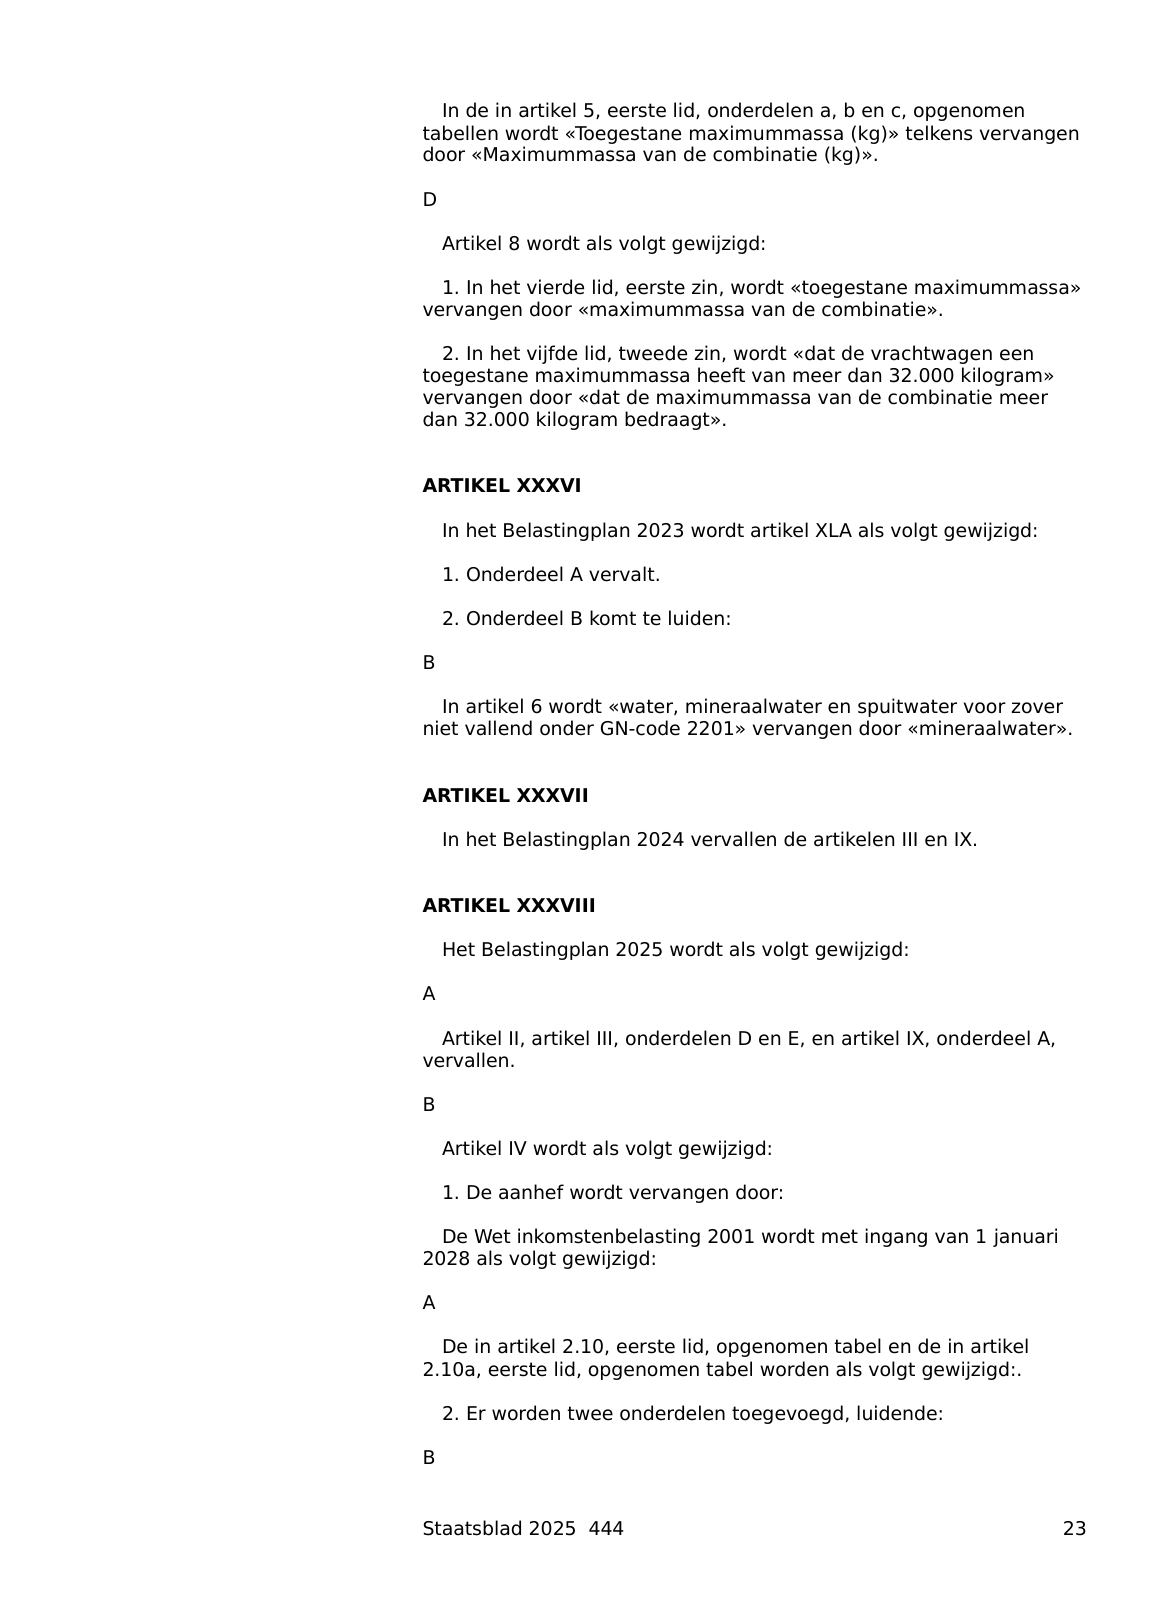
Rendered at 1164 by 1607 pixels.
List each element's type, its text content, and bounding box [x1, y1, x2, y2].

text In het Belastingplan 2024 vervallen de artikelen III en IX. [422, 829, 1087, 851]
text 1. Onderdeel A vervalt. [422, 564, 1087, 586]
text B [422, 1094, 1087, 1116]
subtitle ARTIKEL XXXVI [422, 475, 1087, 497]
text Artikel 8 wordt als volgt gewijzigd: [422, 233, 1087, 255]
text In de in artikel 5, eerste lid, onderdelen a, b en c, opgenomen tabellen wordt «Toegestane maximummassa (kg)» telkens vervangen door «Maximummassa van de combinatie (kg)». [422, 100, 1087, 166]
text In het Belastingplan 2023 wordt artikel XLA als volgt gewijzigd: [422, 519, 1087, 541]
text 2. Onderdeel B komt te luiden: [422, 608, 1087, 630]
text 2. Er worden twee onderdelen toegevoegd, luidende: [422, 1403, 1087, 1424]
text A [422, 983, 1087, 1005]
text Het Belastingplan 2025 wordt als volgt gewijzigd: [422, 939, 1087, 961]
text D [422, 188, 1087, 211]
text Artikel II, artikel III, onderdelen D en E, en artikel IX, onderdeel A, vervallen. [422, 1027, 1087, 1071]
text B [422, 652, 1087, 674]
text 2. In het vijfde lid, tweede zin, wordt «dat de vrachtwagen een toegestane maximummassa heeft van meer dan 32.000 kilogram» vervangen door «dat de maximummassa van de combinatie meer dan 32.000 kilogram bedraagt». [422, 343, 1087, 431]
text In artikel 6 wordt «water, mineraalwater en spuitwater voor zover niet vallend onder GN-code 2201» vervangen door «mineraalwater». [422, 696, 1087, 740]
text B [422, 1447, 1087, 1469]
text A [422, 1292, 1087, 1314]
text De in artikel 2.10, eerste lid, opgenomen tabel en de in artikel 2.10a, eerste lid, opgenomen tabel worden als volgt gewijzigd:. [422, 1336, 1087, 1380]
text 1. De aanhef wordt vervangen door: [422, 1182, 1087, 1204]
subtitle ARTIKEL XXXVIII [422, 895, 1087, 917]
subtitle ARTIKEL XXXVII [422, 784, 1087, 806]
text De Wet inkomstenbelasting 2001 wordt met ingang van 1 januari 2028 als volgt gewijzigd: [422, 1226, 1087, 1270]
text 1. In het vierde lid, eerste zin, wordt «toegestane maximummassa» vervangen door «maximummassa van de combinatie». [422, 277, 1087, 321]
text Artikel IV wordt als volgt gewijzigd: [422, 1138, 1087, 1160]
